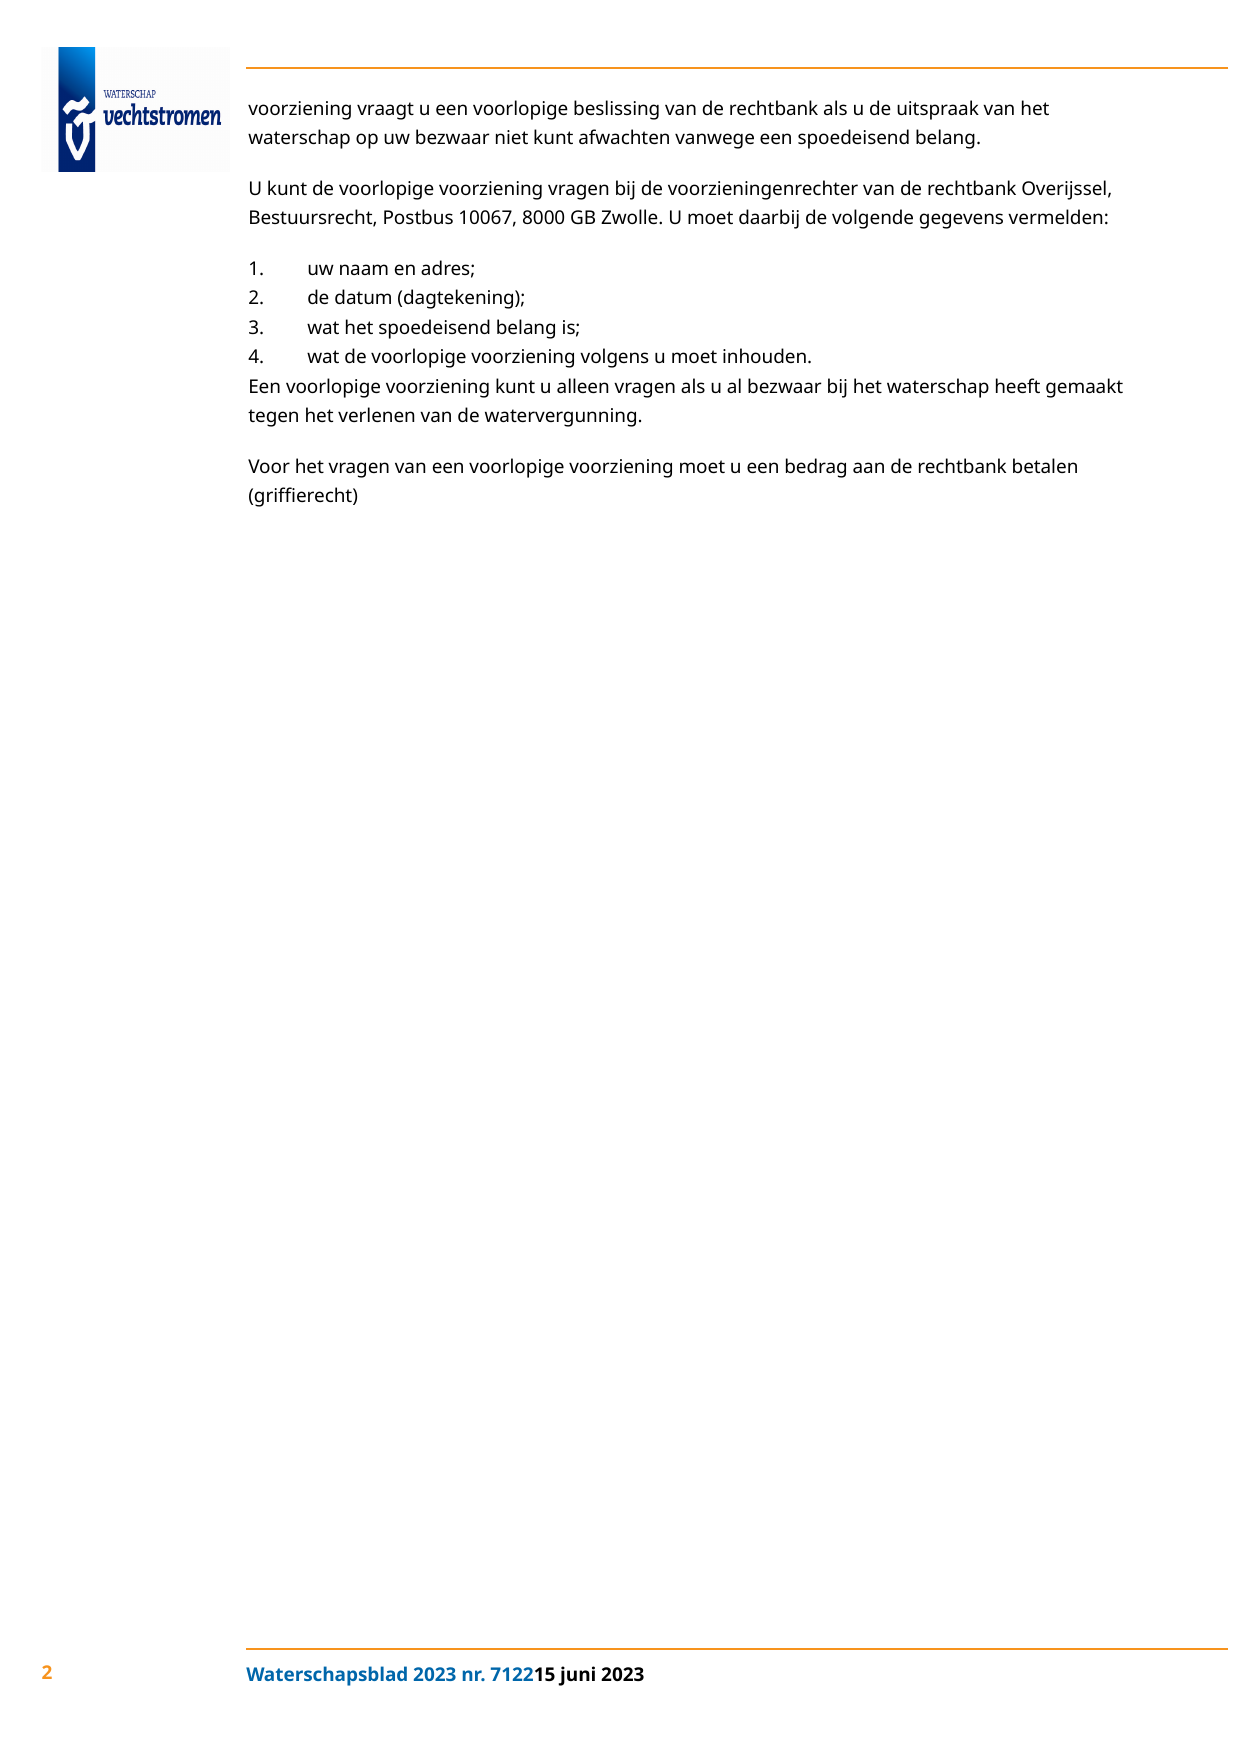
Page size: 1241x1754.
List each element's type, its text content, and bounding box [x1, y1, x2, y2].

picture [41, 47, 231, 172]
text U kunt de voorlopige voorziening vragen bij de voorzieningenrechter van de rechtbank Overijssel, Bestuursrecht, Postbus 10067, 8000 GB Zwolle. U moet daarbij de volgende gegevens vermelden: [248, 175, 1152, 230]
list wat het spoedeisend belang is; [248, 314, 1152, 340]
list wat de voorlopige voorziening volgens u moet inhouden. [248, 343, 1152, 369]
text voorziening vraagt u een voorlopige beslissing van de rechtbank als u de uitspraak van het waterschap op uw bezwaar niet kunt afwachten vanwege een spoedeisend belang. [248, 95, 1152, 150]
list de datum (dagtekening); [248, 284, 1152, 310]
list uw naam en adres; [248, 255, 1152, 281]
text Een voorlopige voorziening kunt u alleen vragen als u al bezwaar bij het waterschap heeft gemaakt tegen het verlenen van de watervergunning. [248, 373, 1152, 428]
text Voor het vragen van een voorlopige voorziening moet u een bedrag aan de rechtbank betalen (griffierecht) [248, 453, 1152, 508]
